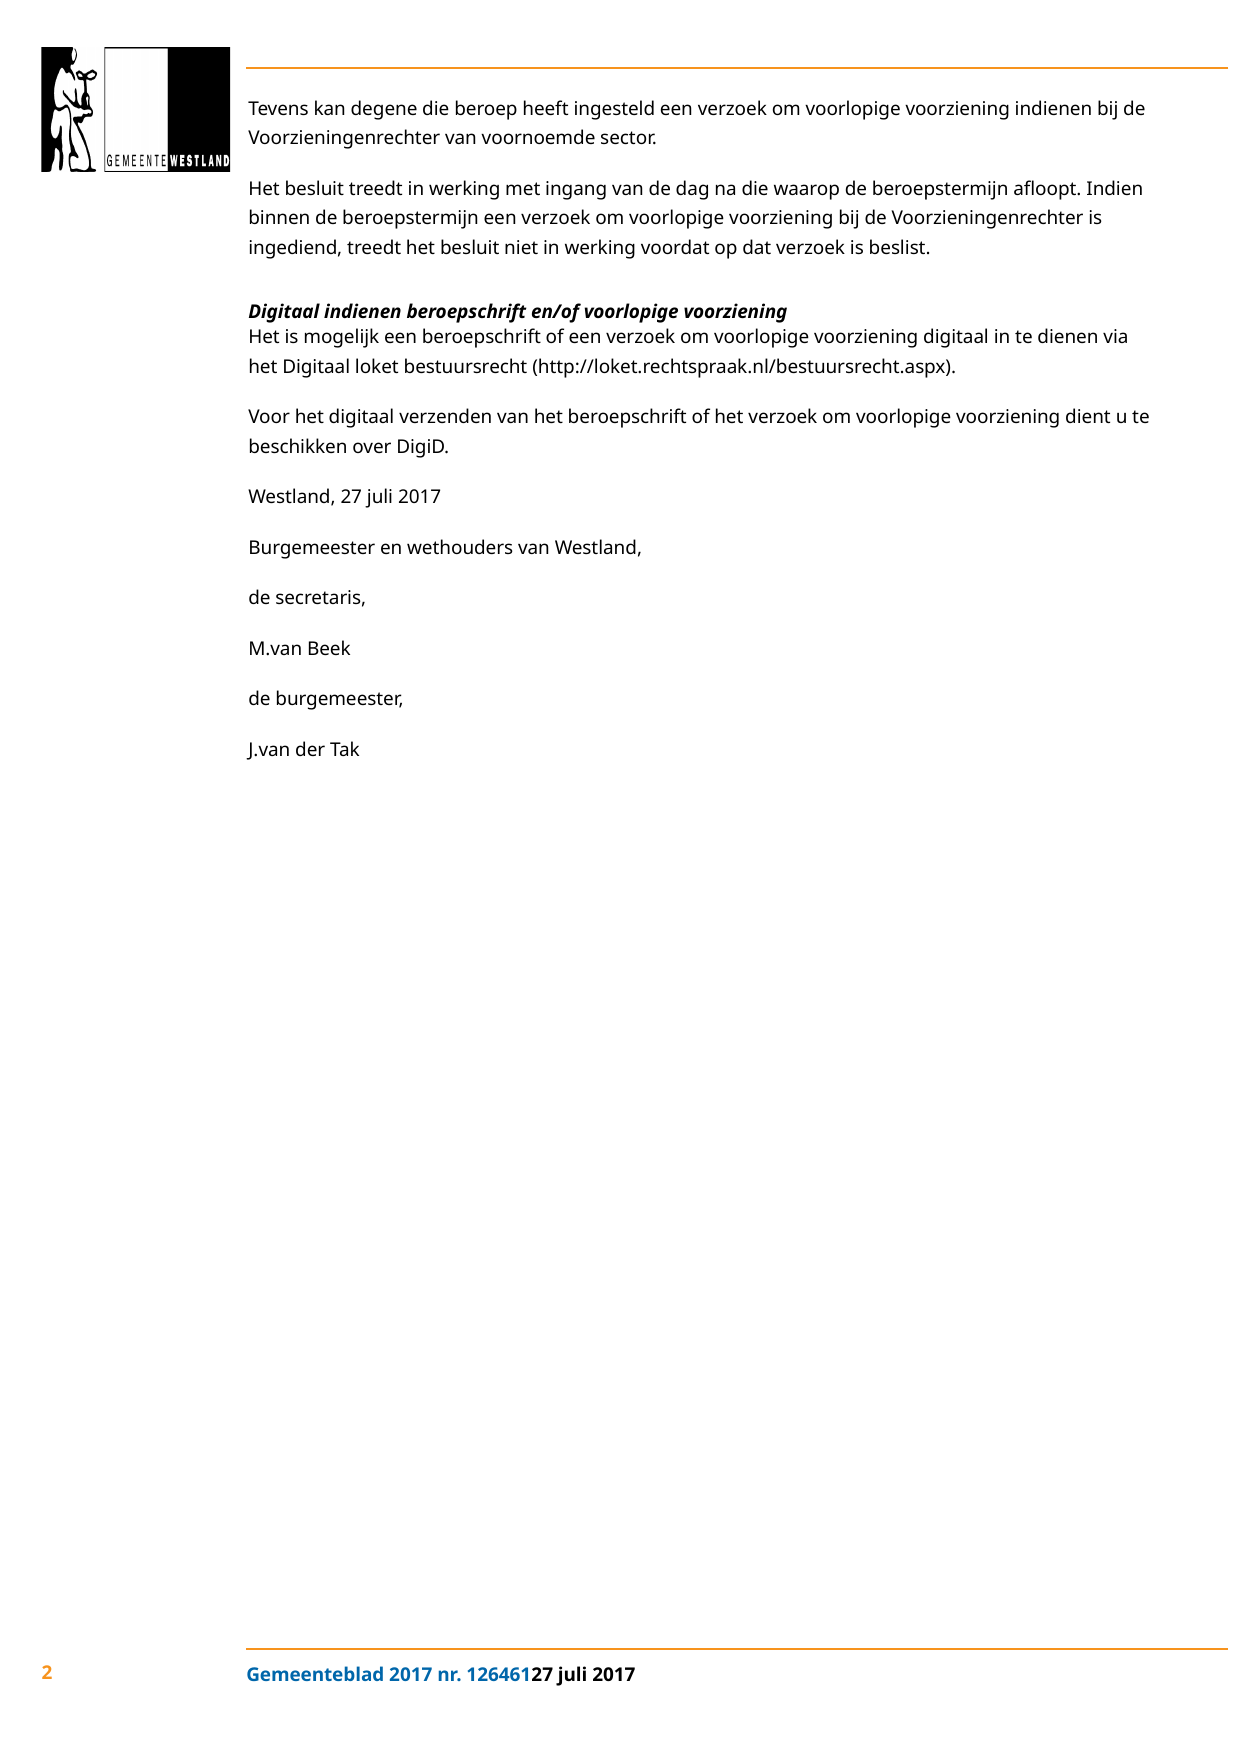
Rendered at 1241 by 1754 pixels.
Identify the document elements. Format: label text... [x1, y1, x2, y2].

text Burgemeester en wethouders van Westland, [248, 534, 1152, 560]
text M.van Beek [248, 635, 1152, 661]
text de burgemeester, [248, 685, 1152, 711]
text Tevens kan degene die beroep heeft ingesteld een verzoek om voorlopige voorziening indienen bij de Voorzieningenrechter van voornoemde sector. [248, 95, 1152, 150]
text Digitaal indienen beroepschrift en/of voorlopige voorziening [248, 298, 1152, 324]
text J.van der Tak [248, 736, 1152, 761]
text Het is mogelijk een beroepschrift of een verzoek om voorlopige voorziening digitaal in te dienen via het Digitaal loket bestuursrecht (http://loket.rechtspraak.nl/bestuursrecht.aspx). [248, 324, 1152, 379]
text Het besluit treedt in werking met ingang van de dag na die waarop de beroepstermijn afloopt. Indien binnen de beroepstermijn een verzoek om voorlopige voorziening bij de Voorzieningenrechter is ingediend, treedt het besluit niet in werking voordat op dat verzoek is beslist. [248, 175, 1152, 260]
text de secretaris, [248, 584, 1152, 610]
text Westland, 27 juli 2017 [248, 484, 1152, 509]
text Voor het digitaal verzenden van het beroepschrift of het verzoek om voorlopige voorziening dient u te beschikken over DigiD. [248, 404, 1152, 459]
picture [41, 47, 231, 172]
